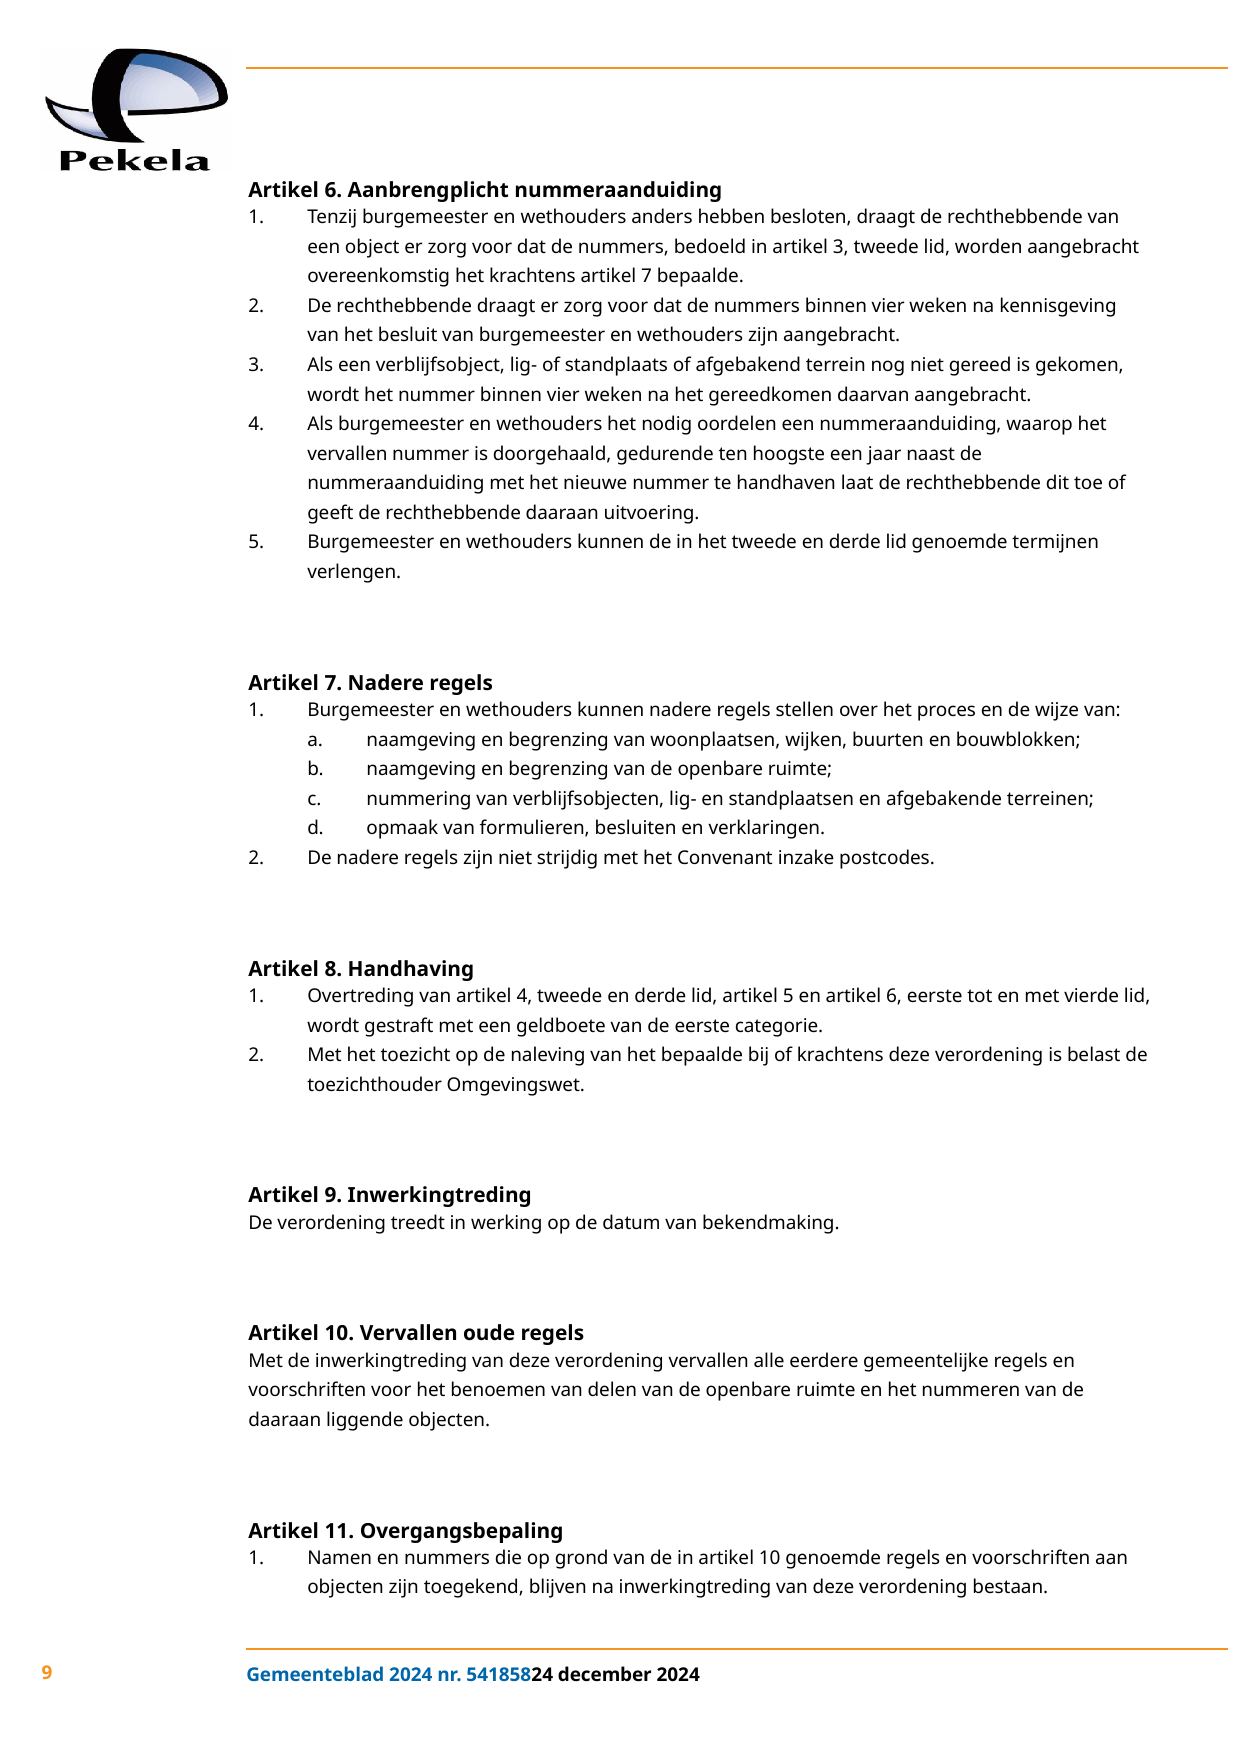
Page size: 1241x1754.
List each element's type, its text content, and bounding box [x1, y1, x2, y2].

text Artikel 11. Overgangsbepaling [248, 1516, 1152, 1544]
list opmaak van formulieren, besluiten en verklaringen. [307, 814, 1152, 840]
list Overtreding van artikel 4, tweede en derde lid, artikel 5 en artikel 6, eerste tot en met vierde lid, wordt gestraft met een geldboete van de eerste categorie. [248, 982, 1152, 1037]
list De nadere regels zijn niet strijdig met het Convenant inzake postcodes. [248, 844, 1152, 870]
text Artikel 7. Nadere regels [248, 668, 1152, 696]
list Burgemeester en wethouders kunnen nadere regels stellen over het proces en de wijze van: [248, 696, 1152, 722]
list Burgemeester en wethouders kunnen de in het tweede en derde lid genoemde termijnen verlengen. [248, 529, 1152, 584]
list De rechthebbende draagt er zorg voor dat de nummers binnen vier weken na kennisgeving van het besluit van burgemeester en wethouders zijn aangebracht. [248, 292, 1152, 347]
list Als een verblijfsobject, lig- of standplaats of afgebakend terrein nog niet gereed is gekomen, wordt het nummer binnen vier weken na het gereedkomen daarvan aangebracht. [248, 351, 1152, 406]
list naamgeving en begrenzing van de openbare ruimte; [307, 755, 1152, 781]
list naamgeving en begrenzing van woonplaatsen, wijken, buurten en bouwblokken; [307, 726, 1152, 752]
text Artikel 9. Inwerkingtreding [248, 1181, 1152, 1209]
list Met het toezicht op de naleving van het bepaalde bij of krachtens deze verordening is belast de toezichthouder Omgevingswet. [248, 1041, 1152, 1097]
list Namen en nummers die op grond van de in artikel 10 genoemde regels en voorschriften aan objecten zijn toegekend, blijven na inwerkingtreding van deze verordening bestaan. [248, 1544, 1152, 1599]
picture [41, 47, 231, 172]
text Artikel 10. Vervallen oude regels [248, 1318, 1152, 1347]
text Met de inwerkingtreding van deze verordening vervallen alle eerdere gemeentelijke regels en voorschriften voor het benoemen van delen van de openbare ruimte en het nummeren van de daaraan liggende objecten. [248, 1347, 1152, 1432]
text Artikel 8. Handhaving [248, 954, 1152, 982]
text Artikel 6. Aanbrengplicht nummeraanduiding [248, 175, 1152, 203]
text De verordening treedt in werking op de datum van bekendmaking. [248, 1209, 1152, 1235]
list Tenzij burgemeester en wethouders anders hebben besloten, draagt de rechthebbende van een object er zorg voor dat de nummers, bedoeld in artikel 3, tweede lid, worden aangebracht overeenkomstig het krachtens artikel 7 bepaalde. [248, 203, 1152, 288]
list nummering van verblijfsobjecten, lig- en standplaatsen en afgebakende terreinen; [307, 785, 1152, 811]
list Als burgemeester en wethouders het nodig oordelen een nummeraanduiding, waarop het vervallen nummer is doorgehaald, gedurende ten hoogste een jaar naast de nummeraanduiding met het nieuwe nummer te handhaven laat de rechthebbende dit toe of geeft de rechthebbende daaraan uitvoering. [248, 410, 1152, 525]
